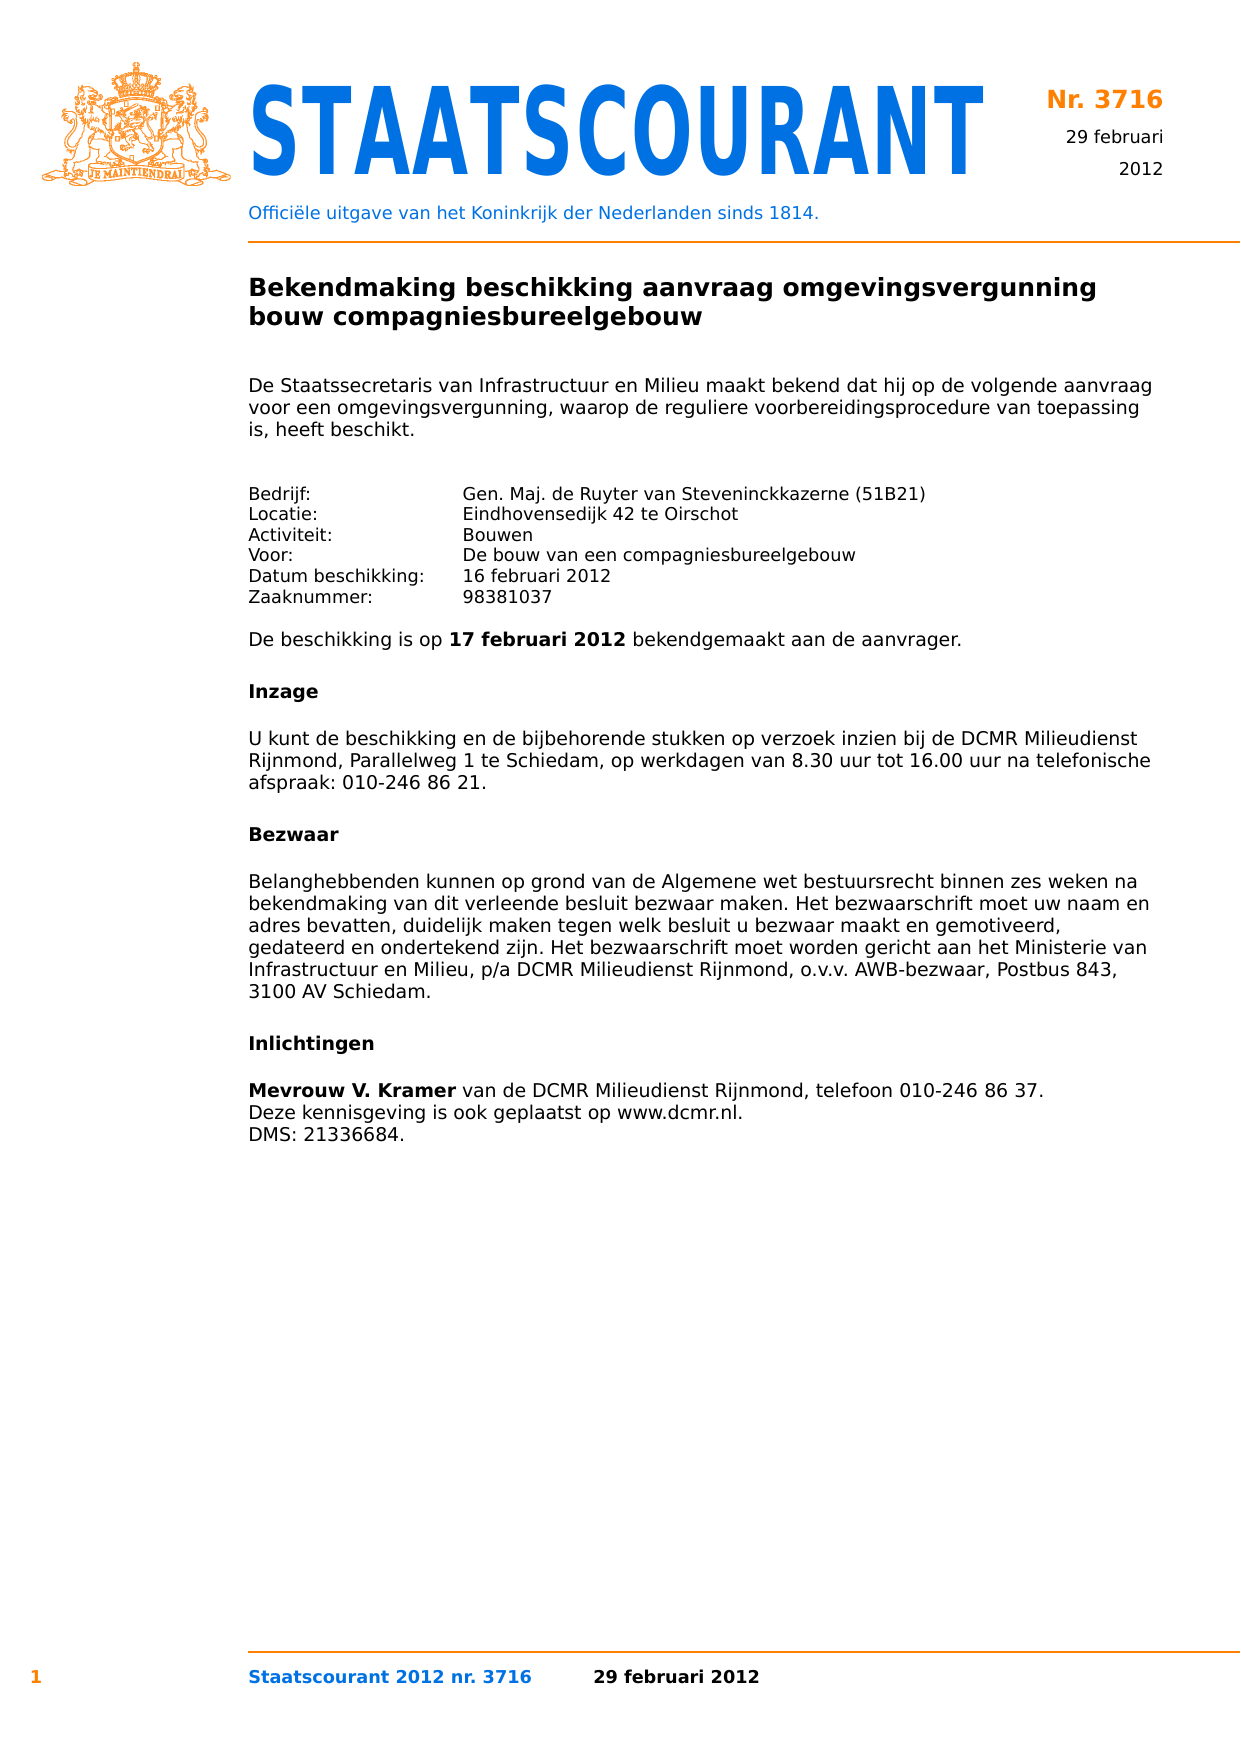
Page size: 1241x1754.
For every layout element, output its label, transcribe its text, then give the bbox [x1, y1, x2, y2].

text U kunt de beschikking en de bijbehorende stukken op verzoek inzien bij de DCMR Milieudienst Rijnmond, Parallelweg 1 te Schiedam, op werkdagen van 8.30 uur tot 16.00 uur na telefonische afspraak: 010-246 86 21. [248, 728, 1163, 794]
table_header [248, 463, 456, 483]
table_cell 29 februari [998, 121, 1240, 153]
table_cell Activiteit: [248, 525, 456, 545]
subtitle Bekendmaking beschikking aanvraag omgevingsvergunning bouw compagniesbureelgebouw [248, 273, 1163, 331]
text DMS: 21336684. [248, 1124, 1163, 1146]
table_cell Bouwen [456, 525, 1163, 545]
table_cell Zaaknummer: [248, 587, 456, 607]
text De Staatssecretaris van Infrastructuur en Milieu maakt bekend dat hij op de volgende aanvraag voor een omgevingsvergunning, waarop de reguliere voorbereidingsprocedure van toepassing is, heeft beschikt. [248, 375, 1163, 441]
table_cell De bouw van een compagniesbureelgebouw [456, 545, 1163, 566]
table_cell 98381037 [456, 587, 1163, 607]
table_cell 16 februari 2012 [456, 566, 1163, 587]
table_cell Gen. Maj. de Ruyter van Steveninckkazerne (51B21) [456, 484, 1163, 504]
text Belanghebbenden kunnen op grond van de Algemene wet bestuursrecht binnen zes weken na bekendmaking van dit verleende besluit bezwaar maken. Het bezwaarschrift moet uw naam en adres bevatten, duidelijk maken tegen welk besluit u bezwaar maakt en gemotiveerd, gedateerd en ondertekend zijn. Het bezwaarschrift moet worden gericht aan het Ministerie van Infrastructuur en Milieu, p/a DCMR Milieudienst Rijnmond, o.v.v. AWB-bezwaar, Postbus 843, 3100 AV Schiedam. [248, 871, 1163, 1003]
picture [41, 62, 231, 186]
table_cell 2012 [998, 153, 1240, 203]
table_header [456, 463, 1163, 483]
text Mevrouw V. Kramer van de DCMR Milieudienst Rijnmond, telefoon 010-246 86 37. [248, 1080, 1163, 1102]
subtitle Inlichtingen [248, 1033, 1163, 1055]
table_cell Locatie: [248, 504, 456, 525]
subtitle Inzage [248, 681, 1163, 703]
table_header STAATSCOURANT [248, 62, 998, 203]
table_header Nr. 3716 [998, 62, 1240, 121]
table_cell Bedrijf: [248, 484, 456, 504]
table_cell Voor: [248, 545, 456, 566]
table_cell Datum beschikking: [248, 566, 456, 587]
subtitle Bezwaar [248, 824, 1163, 846]
table_cell Eindhovensedijk 42 te Oirschot [456, 504, 1163, 525]
text De beschikking is op 17 februari 2012 bekendgemaakt aan de aanvrager. [248, 629, 1163, 651]
text Deze kennisgeving is ook geplaatst op www.dcmr.nl. [248, 1102, 1163, 1124]
table_header [25, 62, 248, 241]
table_cell Officiële uitgave van het Koninkrijk der Nederlanden sinds 1814. [248, 203, 1240, 241]
